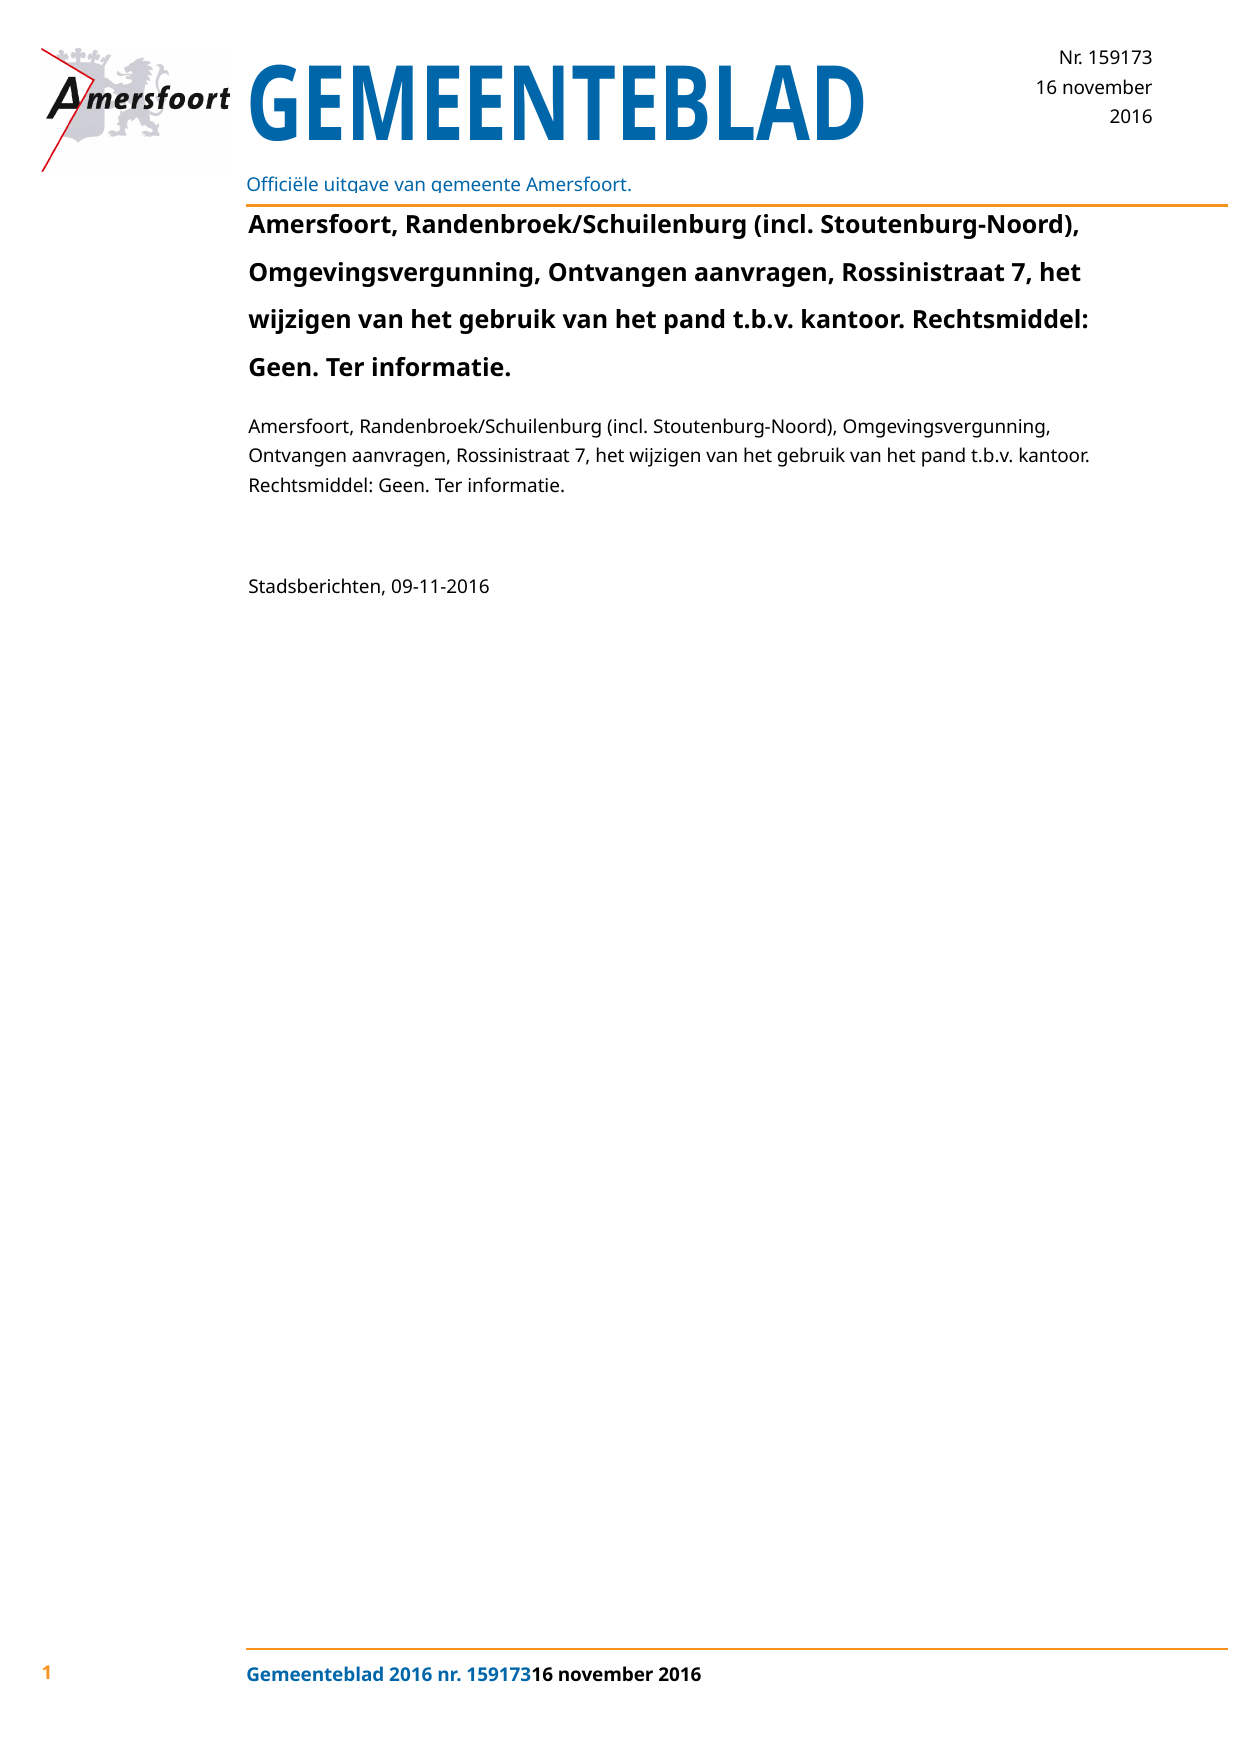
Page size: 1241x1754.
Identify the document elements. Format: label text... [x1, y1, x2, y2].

text Stadsberichten, 09-11-2016 [248, 573, 1152, 599]
text Amersfoort, Randenbroek/Schuilenburg (incl. Stoutenburg-Noord), Omgevingsvergunning, Ontvangen aanvragen, Rossinistraat 7, het wijzigen van het gebruik van het pand t.b.v. kantoor. Rechtsmiddel: Geen. Ter informatie. [248, 413, 1152, 498]
text Amersfoort, Randenbroek/Schuilenburg (incl. Stoutenburg-Noord), Omgevingsvergunning, Ontvangen aanvragen, Rossinistraat 7, het wijzigen van het gebruik van het pand t.b.v. kantoor. Rechtsmiddel: Geen. Ter informatie. [248, 207, 1152, 384]
picture [41, 47, 231, 172]
